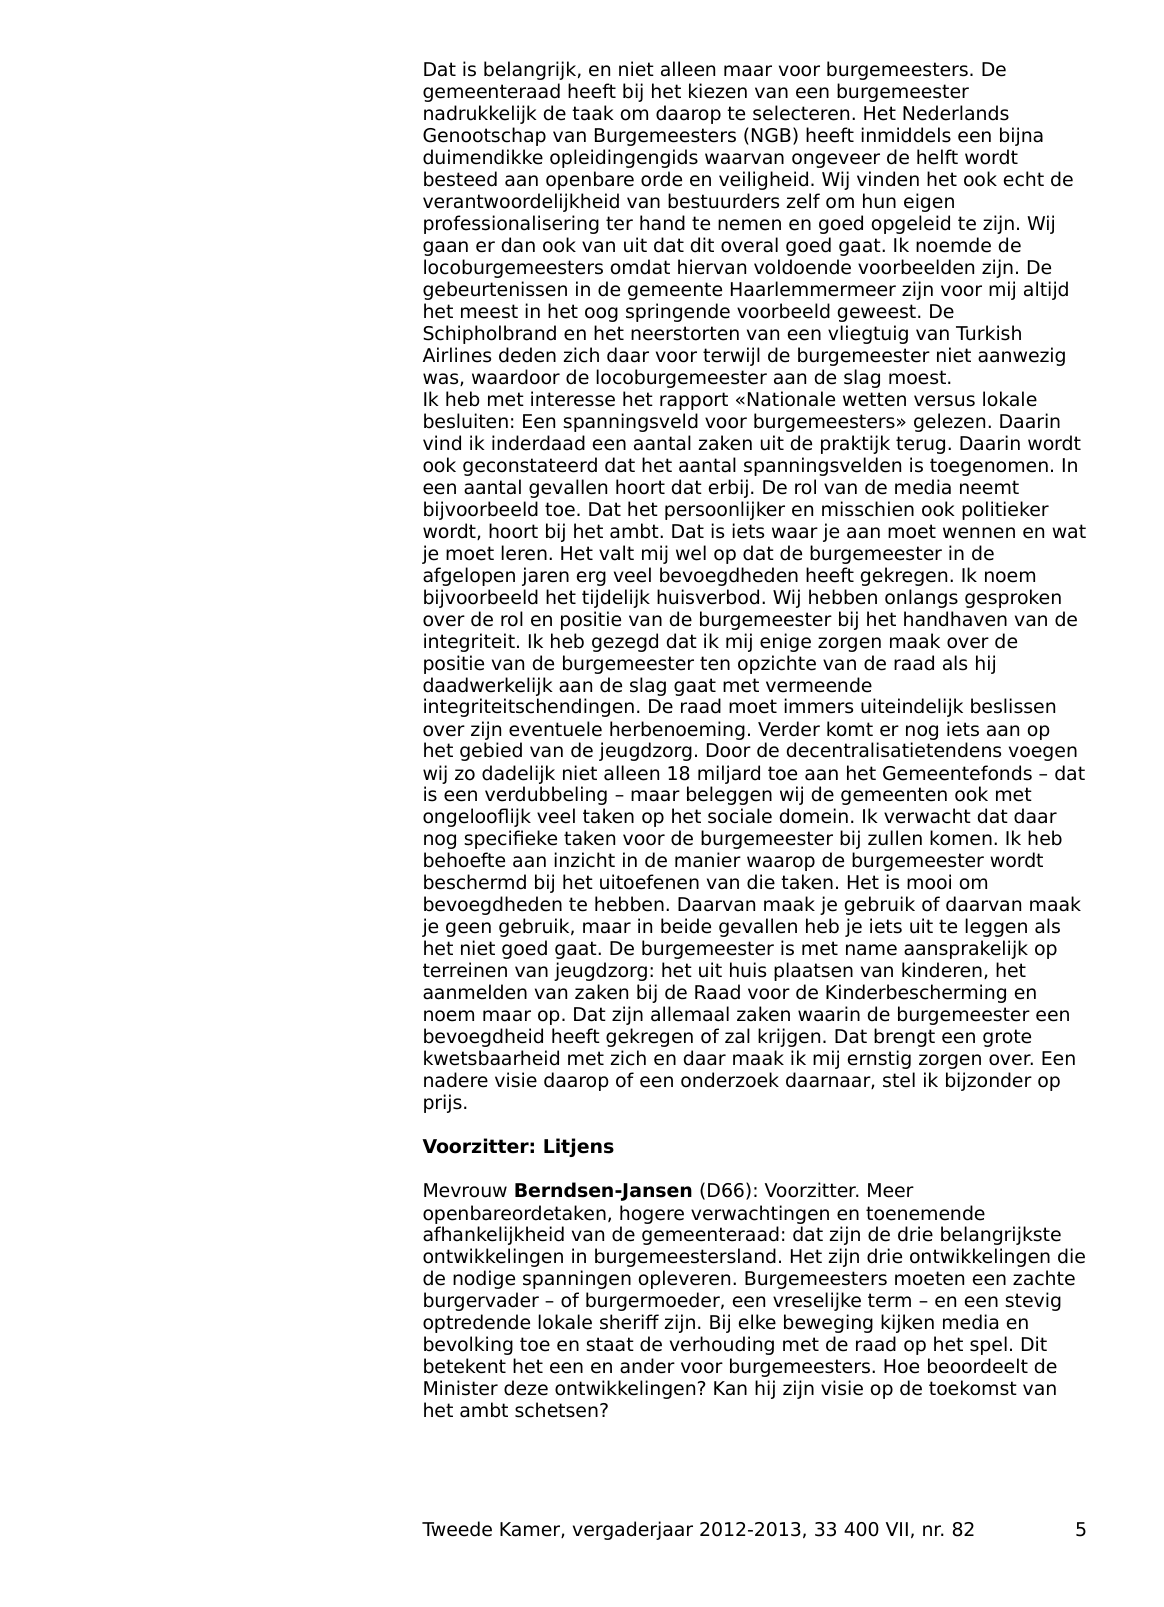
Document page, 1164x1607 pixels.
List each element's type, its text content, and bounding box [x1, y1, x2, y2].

subtitle Voorzitter: Litjens [422, 1136, 1087, 1158]
text Ik heb met interesse het rapport «Nationale wetten versus lokale besluiten: Een spanningsveld voor burgemeesters» gelezen. Daarin vind ik inderdaad een aantal zaken uit de praktijk terug. Daarin wordt ook geconstateerd dat het aantal spanningsvelden is toegenomen. In een aantal gevallen hoort dat erbij. De rol van de media neemt bijvoorbeeld toe. Dat het persoonlijker en misschien ook politieker wordt, hoort bij het ambt. Dat is iets waar je aan moet wennen en wat je moet leren. Het valt mij wel op dat de burgemeester in de afgelopen jaren erg veel bevoegdheden heeft gekregen. Ik noem bijvoorbeeld het tijdelijk huisverbod. Wij hebben onlangs gesproken over de rol en positie van de burgemeester bij het handhaven van de integriteit. Ik heb gezegd dat ik mij enige zorgen maak over de positie van de burgemeester ten opzichte van de raad als hij daadwerkelijk aan de slag gaat met vermeende integriteitschendingen. De raad moet immers uiteindelijk beslissen over zijn eventuele herbenoeming. Verder komt er nog iets aan op het gebied van de jeugdzorg. Door de decentralisatietendens voegen wij zo dadelijk niet alleen 18 miljard toe aan het Gemeentefonds – dat is een verdubbeling – maar beleggen wij de gemeenten ook met ongelooflijk veel taken op het sociale domein. Ik verwacht dat daar nog specifieke taken voor de burgemeester bij zullen komen. Ik heb behoefte aan inzicht in de manier waarop de burgemeester wordt beschermd bij het uitoefenen van die taken. Het is mooi om bevoegdheden te hebben. Daarvan maak je gebruik of daarvan maak je geen gebruik, maar in beide gevallen heb je iets uit te leggen als het niet goed gaat. De burgemeester is met name aansprakelijk op terreinen van jeugdzorg: het uit huis plaatsen van kinderen, het aanmelden van zaken bij de Raad voor de Kinderbescherming en noem maar op. Dat zijn allemaal zaken waarin de burgemeester een bevoegdheid heeft gekregen of zal krijgen. Dat brengt een grote kwetsbaarheid met zich en daar maak ik mij ernstig zorgen over. Een nadere visie daarop of een onderzoek daarnaar, stel ik bijzonder op prijs. [422, 389, 1087, 1114]
text Mevrouw Berndsen-Jansen (D66): Voorzitter. Meer openbareordetaken, hogere verwachtingen en toenemende afhankelijkheid van de gemeenteraad: dat zijn de drie belangrijkste ontwikkelingen in burgemeestersland. Het zijn drie ontwikkelingen die de nodige spanningen opleveren. Burgemeesters moeten een zachte burgervader – of burgermoeder, een vreselijke term – en een stevig optredende lokale sheriff zijn. Bij elke beweging kijken media en bevolking toe en staat de verhouding met de raad op het spel. Dit betekent het een en ander voor burgemeesters. Hoe beoordeelt de Minister deze ontwikkelingen? Kan hij zijn visie op de toekomst van het ambt schetsen? [422, 1180, 1087, 1422]
text Dat is belangrijk, en niet alleen maar voor burgemeesters. De gemeenteraad heeft bij het kiezen van een burgemeester nadrukkelijk de taak om daarop te selecteren. Het Nederlands Genootschap van Burgemeesters (NGB) heeft inmiddels een bijna duimendikke opleidingengids waarvan ongeveer de helft wordt besteed aan openbare orde en veiligheid. Wij vinden het ook echt de verantwoordelijkheid van bestuurders zelf om hun eigen professionalisering ter hand te nemen en goed opgeleid te zijn. Wij gaan er dan ook van uit dat dit overal goed gaat. Ik noemde de locoburgemeesters omdat hiervan voldoende voorbeelden zijn. De gebeurtenissen in de gemeente Haarlemmermeer zijn voor mij altijd het meest in het oog springende voorbeeld geweest. De Schipholbrand en het neerstorten van een vliegtuig van Turkish Airlines deden zich daar voor terwijl de burgemeester niet aanwezig was, waardoor de locoburgemeester aan de slag moest. [422, 59, 1087, 389]
